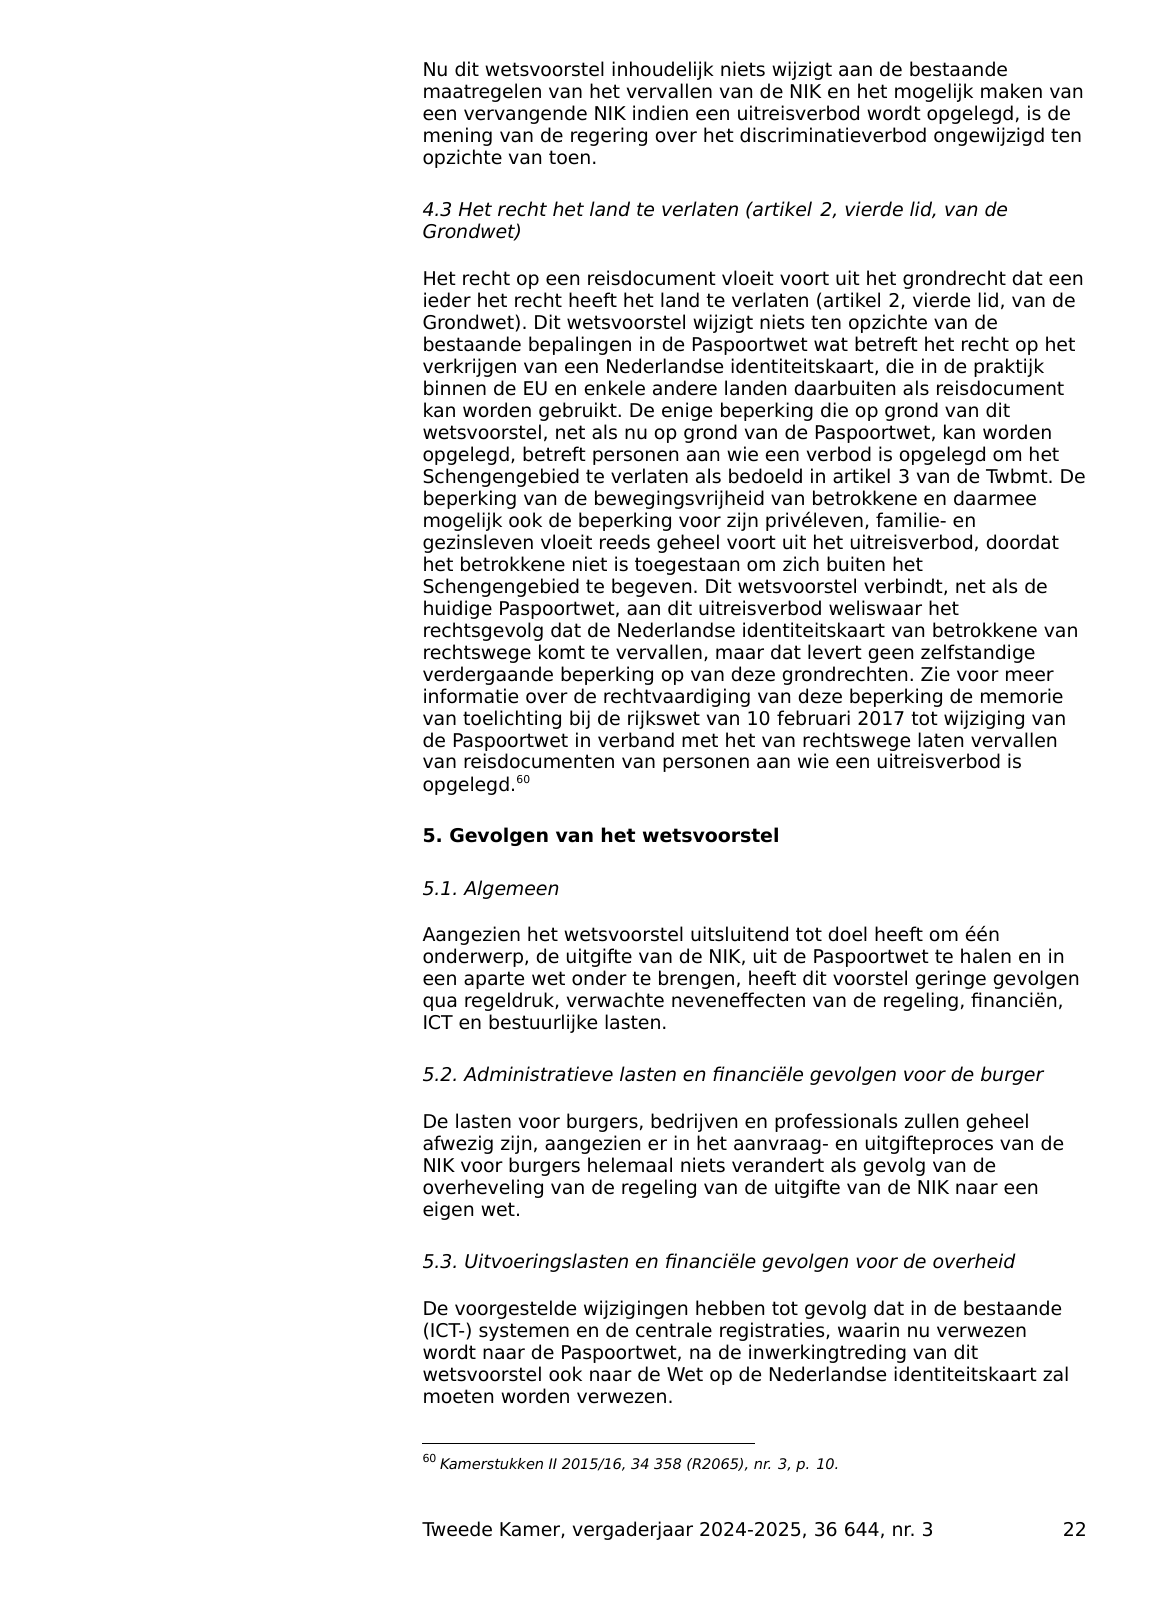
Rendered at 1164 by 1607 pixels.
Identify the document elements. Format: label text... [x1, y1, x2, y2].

text Het recht op een reisdocument vloeit voort uit het grondrecht dat een ieder het recht heeft het land te verlaten (artikel 2, vierde lid, van de Grondwet). Dit wetsvoorstel wijzigt niets ten opzichte van de bestaande bepalingen in de Paspoortwet wat betreft het recht op het verkrijgen van een Nederlandse identiteitskaart, die in de praktijk binnen de EU en enkele andere landen daarbuiten als reisdocument kan worden gebruikt. De enige beperking die op grond van dit wetsvoorstel, net als nu op grond van de Paspoortwet, kan worden opgelegd, betreft personen aan wie een verbod is opgelegd om het Schengengebied te verlaten als bedoeld in artikel 3 van de Twbmt. De beperking van de bewegingsvrijheid van betrokkene en daarmee mogelijk ook de beperking voor zijn privéleven, familie- en gezinsleven vloeit reeds geheel voort uit het uitreisverbod, doordat het betrokkene niet is toegestaan om zich buiten het Schengengebied te begeven. Dit wetsvoorstel verbindt, net als de huidige Paspoortwet, aan dit uitreisverbod weliswaar het rechtsgevolg dat de Nederlandse identiteitskaart van betrokkene van rechtswege komt te vervallen, maar dat levert geen zelfstandige verdergaande beperking op van deze grondrechten. Zie voor meer informatie over de rechtvaardiging van deze beperking de memorie van toelichting bij de rijkswet van 10 februari 2017 tot wijziging van de Paspoortwet in verband met het van rechtswege laten vervallen van reisdocumenten van personen aan wie een uitreisverbod is opgelegd. [422, 268, 1087, 795]
subtitle 5.1. Algemeen [422, 877, 1087, 899]
subtitle 4.3 Het recht het land te verlaten (artikel 2, vierde lid, van de Grondwet) [422, 199, 1087, 243]
text Kamerstukken II 2015/16, 34 358 (R2065), nr. 3, p. 10. [422, 1452, 1087, 1474]
subtitle 5. Gevolgen van het wetsvoorstel [422, 825, 1087, 847]
text De voorgestelde wijzigingen hebben tot gevolg dat in de bestaande (ICT-) systemen en de centrale registraties, waarin nu verwezen wordt naar de Paspoortwet, na de inwerkingtreding van dit wetsvoorstel ook naar de Wet op de Nederlandse identiteitskaart zal moeten worden verwezen. [422, 1298, 1087, 1408]
text De lasten voor burgers, bedrijven en professionals zullen geheel afwezig zijn, aangezien er in het aanvraag- en uitgifteproces van de NIK voor burgers helemaal niets verandert als gevolg van de overheveling van de regeling van de uitgifte van de NIK naar een eigen wet. [422, 1111, 1087, 1221]
subtitle 5.3. Uitvoeringslasten en financiële gevolgen voor de overheid [422, 1251, 1087, 1273]
text Aangezien het wetsvoorstel uitsluitend tot doel heeft om één onderwerp, de uitgifte van de NIK, uit de Paspoortwet te halen en in een aparte wet onder te brengen, heeft dit voorstel geringe gevolgen qua regeldruk, verwachte neveneffecten van de regeling, financiën, ICT en bestuurlijke lasten. [422, 924, 1087, 1034]
text Nu dit wetsvoorstel inhoudelijk niets wijzigt aan de bestaande maatregelen van het vervallen van de NIK en het mogelijk maken van een vervangende NIK indien een uitreisverbod wordt opgelegd, is de mening van de regering over het discriminatieverbod ongewijzigd ten opzichte van toen. [422, 59, 1087, 169]
subtitle 5.2. Administratieve lasten en financiële gevolgen voor de burger [422, 1064, 1087, 1086]
